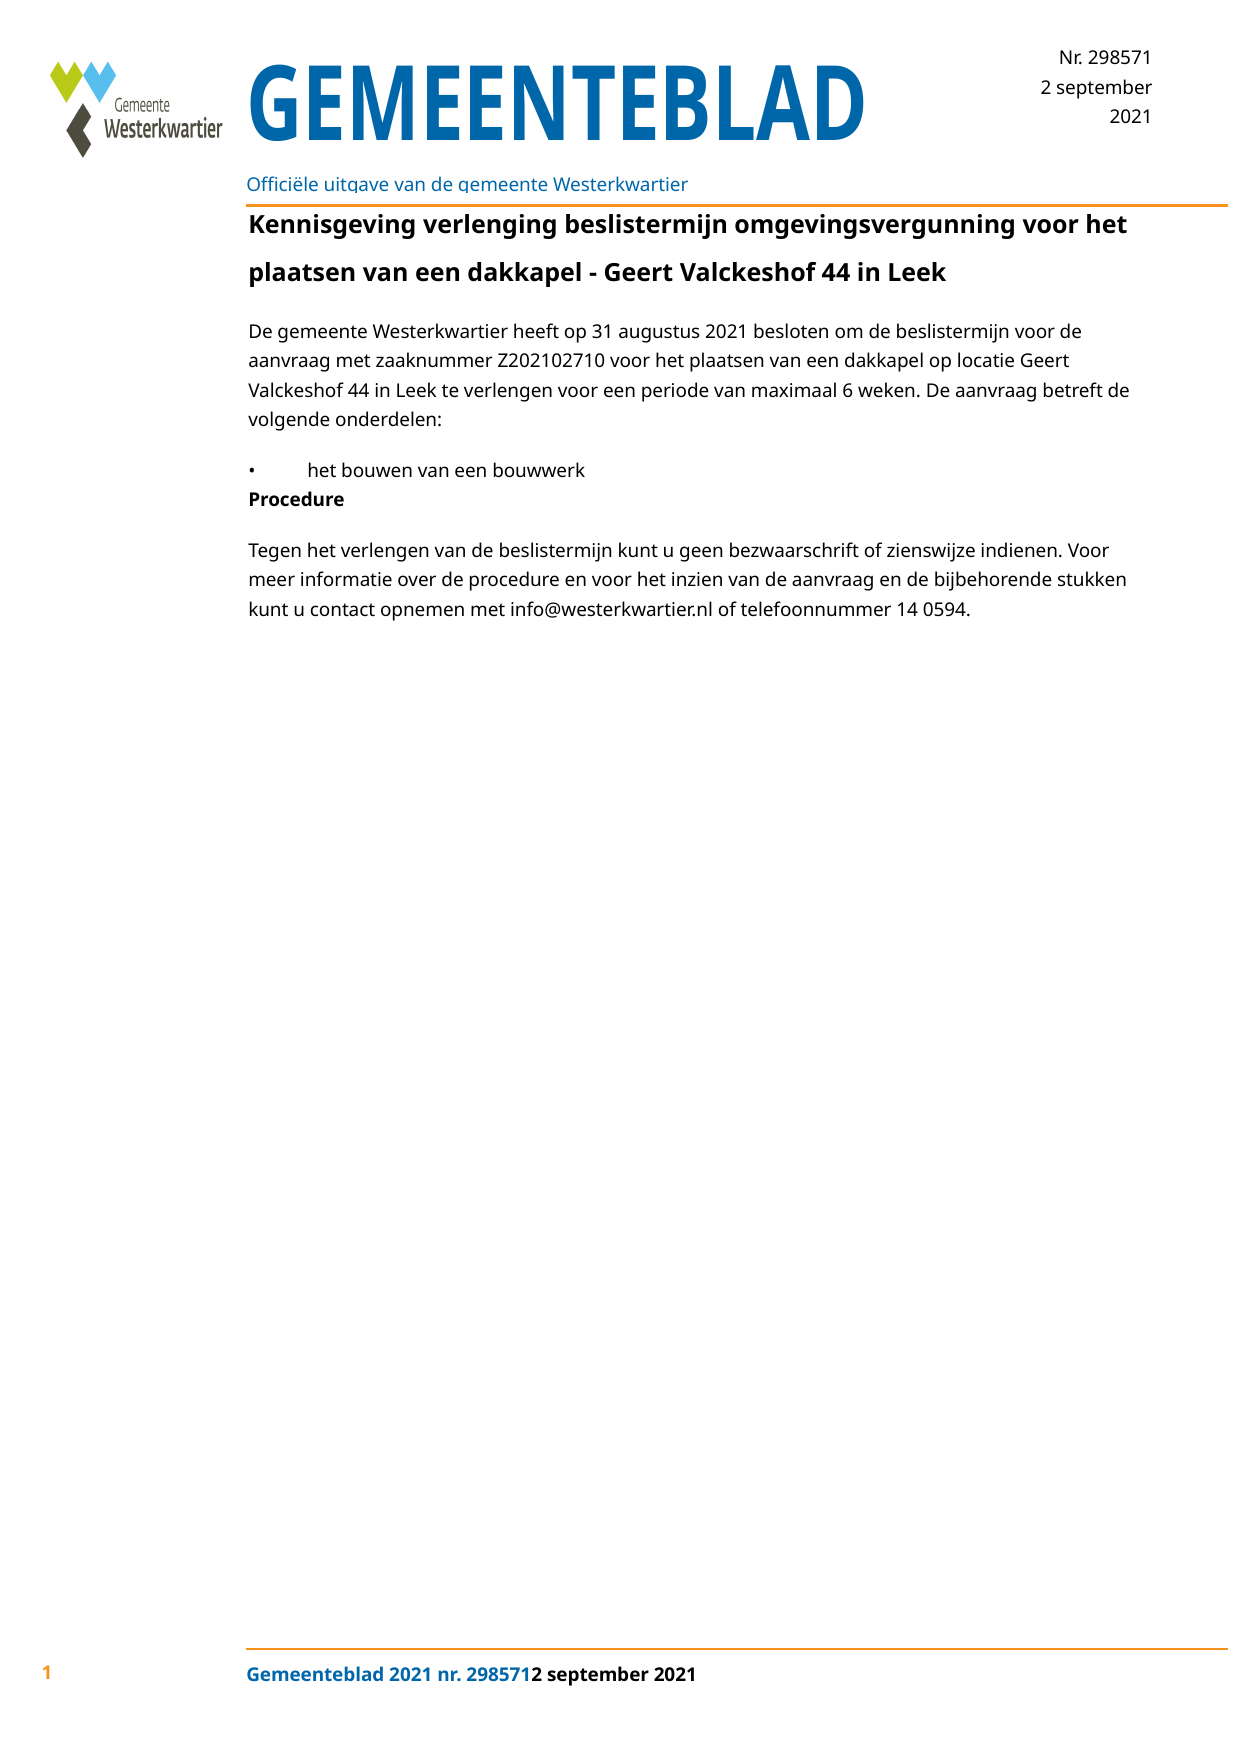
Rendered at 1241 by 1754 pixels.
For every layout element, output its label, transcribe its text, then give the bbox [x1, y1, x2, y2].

text De gemeente Westerkwartier heeft op 31 augustus 2021 besloten om de beslistermijn voor de aanvraag met zaaknummer Z202102710 voor het plaatsen van een dakkapel op locatie Geert Valckeshof 44 in Leek te verlengen voor een periode van maximaal 6 weken. De aanvraag betreft de volgende onderdelen: [248, 318, 1152, 432]
picture [41, 47, 231, 172]
list het bouwen van een bouwwerk [248, 457, 1152, 483]
text Kennisgeving verlenging beslistermijn omgevingsvergunning voor het plaatsen van een dakkapel - Geert Valckeshof 44 in Leek [248, 207, 1152, 288]
text Tegen het verlengen van de beslistermijn kunt u geen bezwaarschrift of zienswijze indienen. Voor meer informatie over de procedure en voor het inzien van de aanvraag en de bijbehorende stukken kunt u contact opnemen met info@westerkwartier.nl of telefoonnummer 14 0594. [248, 537, 1152, 622]
text Procedure [248, 487, 1152, 512]
